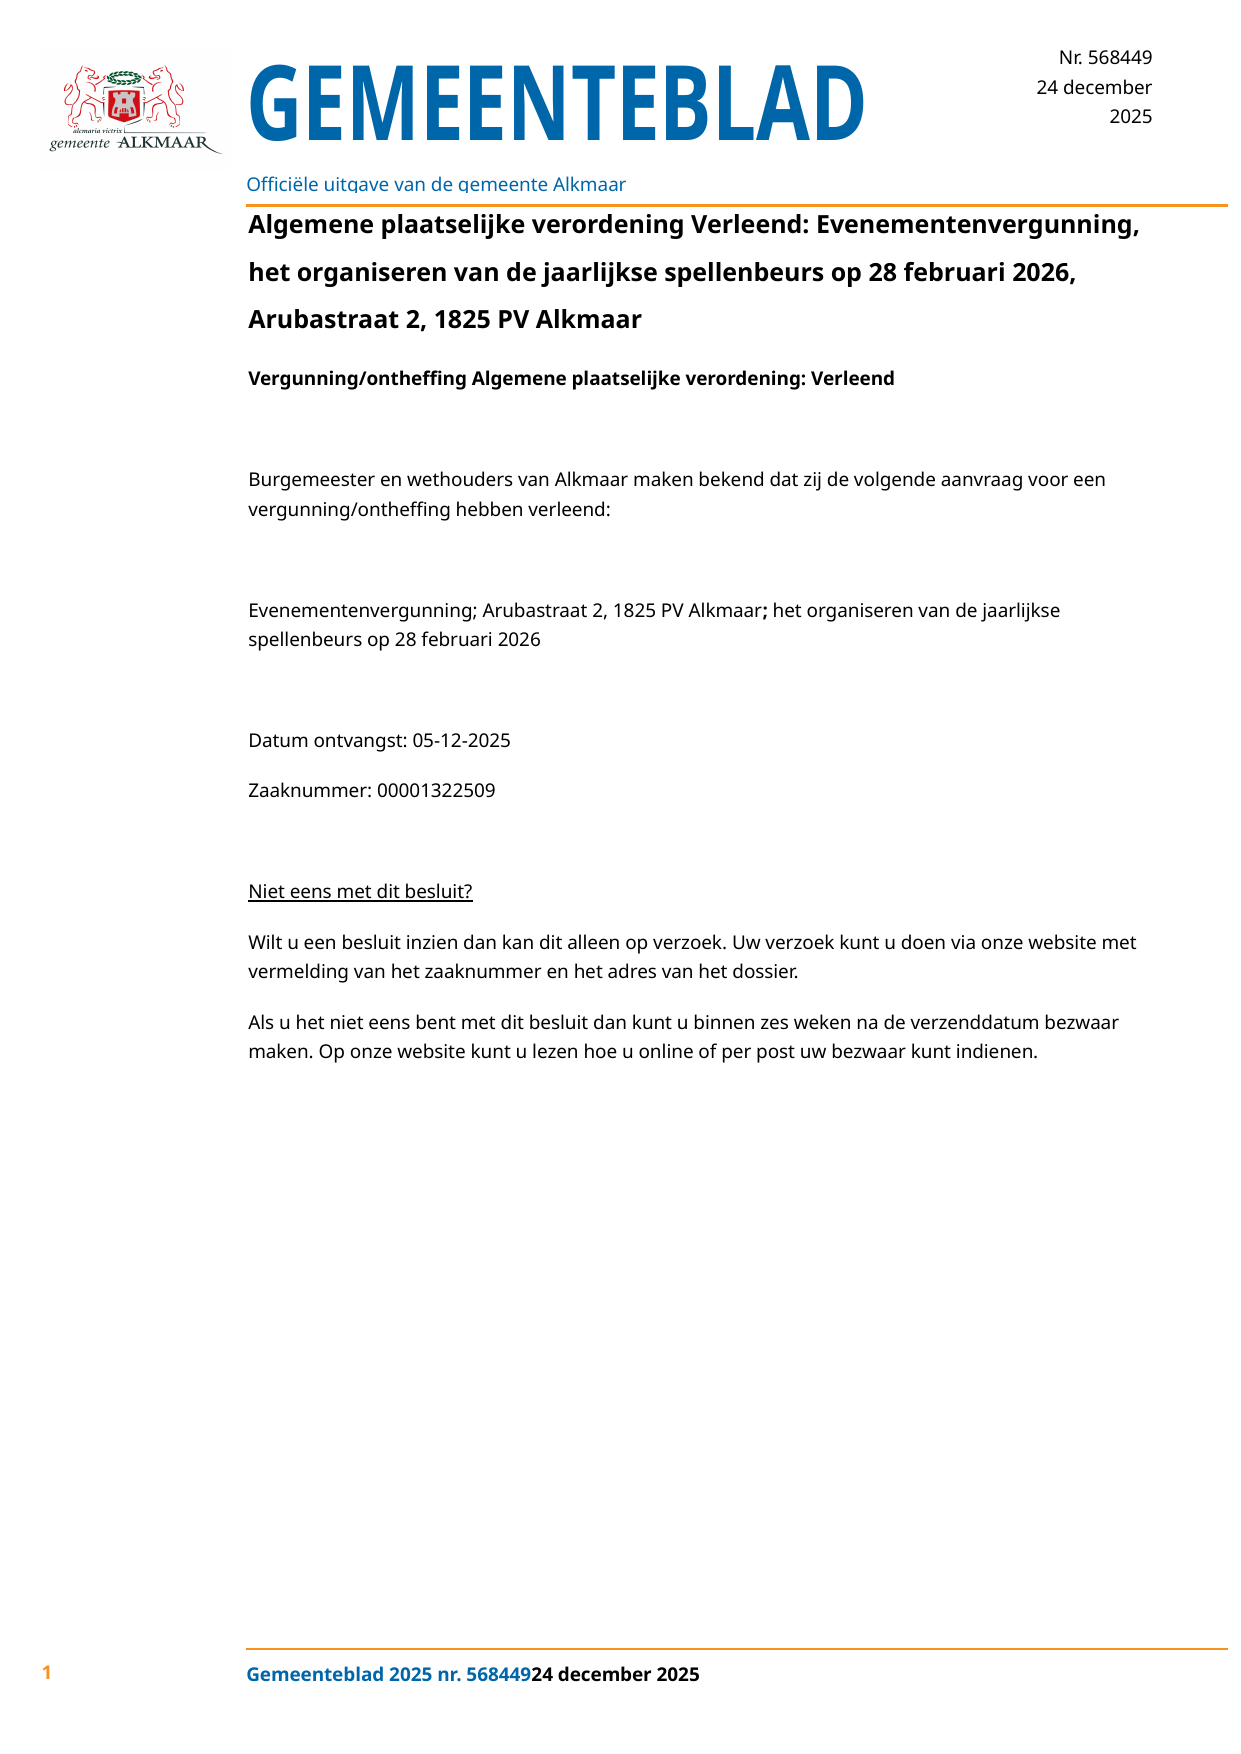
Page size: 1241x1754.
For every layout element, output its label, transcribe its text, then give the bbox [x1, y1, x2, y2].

text Evenementenvergunning; Arubastraat 2, 1825 PV Alkmaar; het organiseren van de jaarlijkse spellenbeurs op 28 februari 2026 [248, 597, 1152, 652]
picture [41, 47, 231, 172]
text Datum ontvangst: 05-12-2025 [248, 727, 1152, 753]
text Als u het niet eens bent met dit besluit dan kunt u binnen zes weken na de verzenddatum bezwaar maken. Op onze website kunt u lezen hoe u online of per post uw bezwaar kunt indienen. [248, 1009, 1152, 1064]
text Wilt u een besluit inzien dan kan dit alleen op verzoek. Uw verzoek kunt u doen via onze website met vermelding van het zaaknummer en het adres van het dossier. [248, 929, 1152, 984]
text Niet eens met dit besluit? [248, 878, 1152, 904]
text Vergunning/ontheffing Algemene plaatselijke verordening: Verleend [248, 366, 1152, 391]
text Burgemeester en wethouders van Alkmaar maken bekend dat zij de volgende aanvraag voor een vergunning/ontheffing hebben verleend: [248, 466, 1152, 522]
text Algemene plaatselijke verordening Verleend: Evenementenvergunning, het organiseren van de jaarlijkse spellenbeurs op 28 februari 2026, Arubastraat 2, 1825 PV Alkmaar [248, 207, 1152, 336]
text Zaaknummer: 00001322509 [248, 778, 1152, 803]
